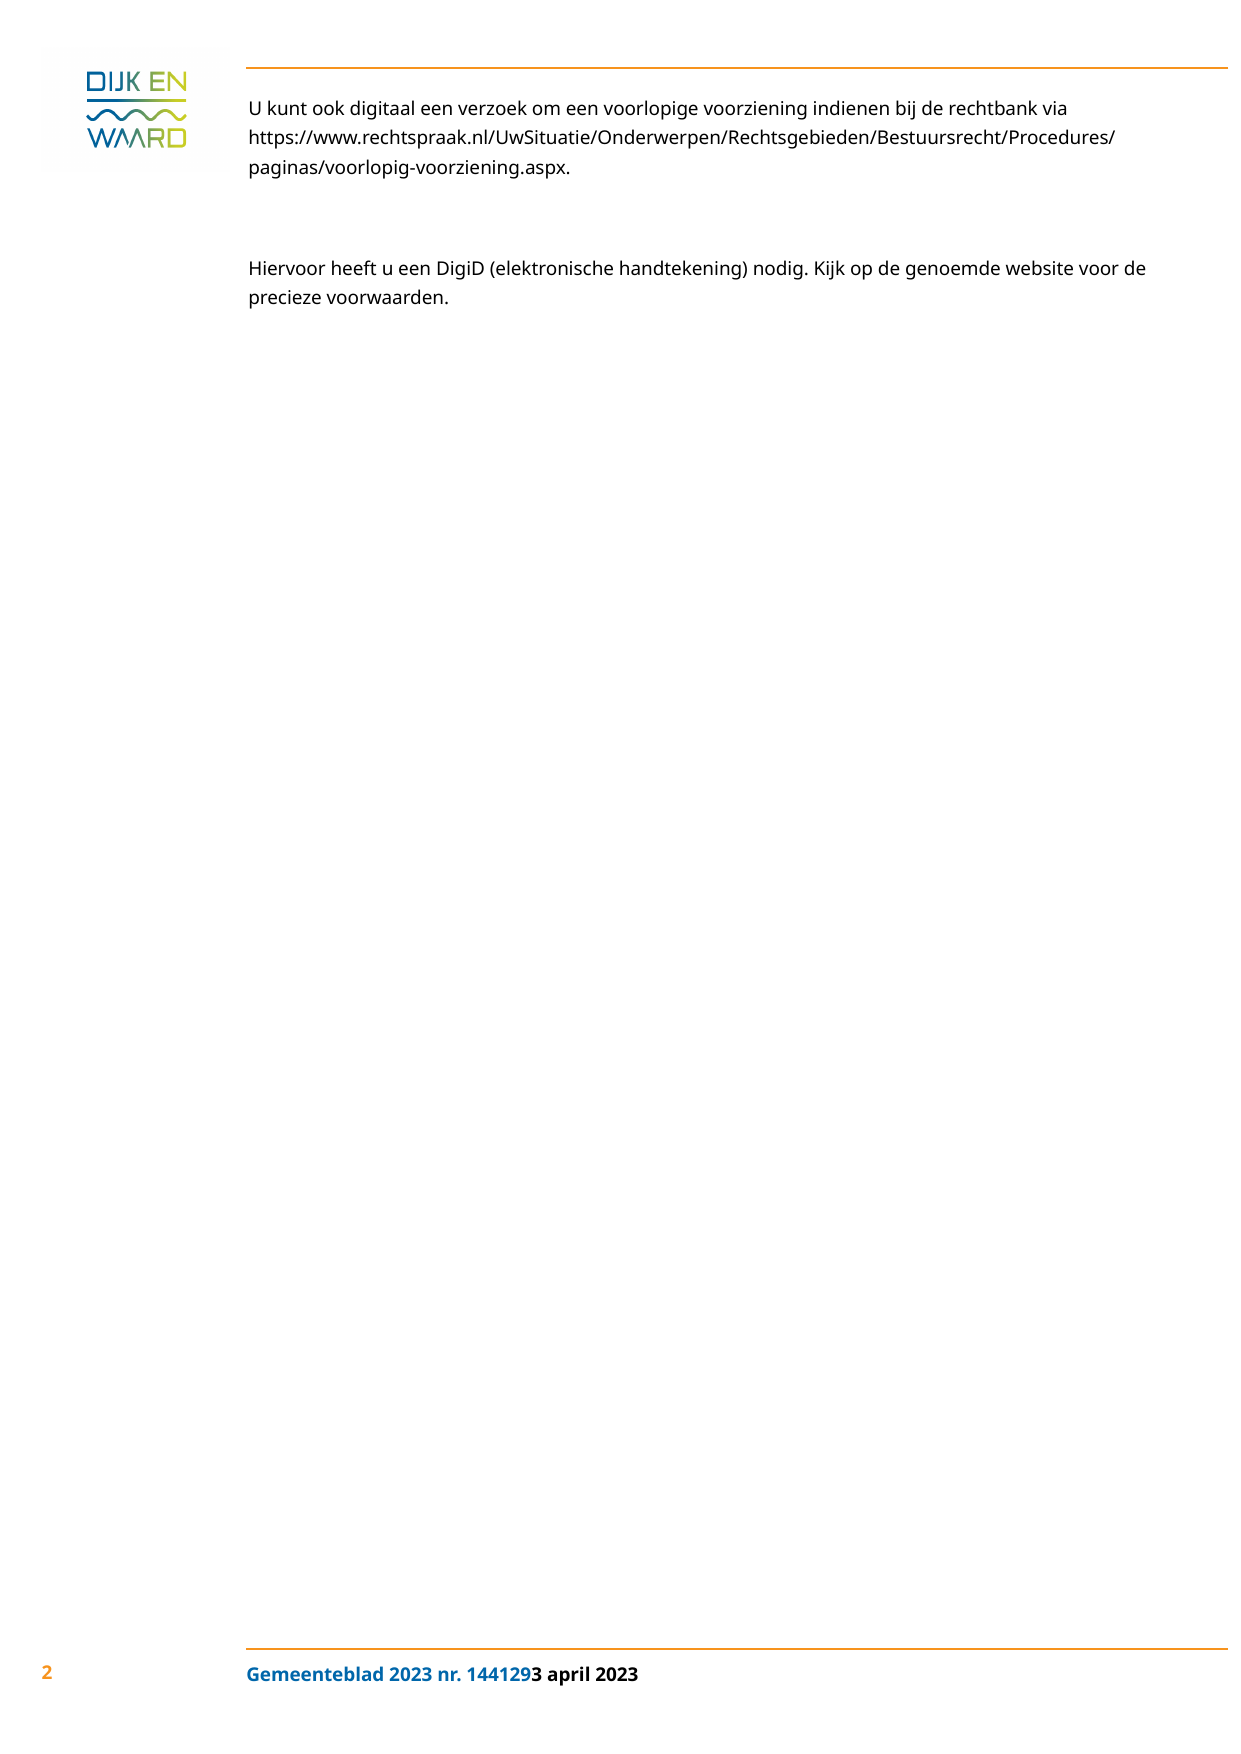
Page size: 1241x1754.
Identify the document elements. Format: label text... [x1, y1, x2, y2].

picture [41, 47, 231, 172]
text Hiervoor heeft u een DigiD (elektronische handtekening) nodig. Kijk op de genoemde website voor de precieze voorwaarden. [248, 255, 1152, 310]
text U kunt ook digitaal een verzoek om een voorlopige voorziening indienen bij de rechtbank via https://www.rechtspraak.nl/UwSituatie/Onderwerpen/Rechtsgebieden/Bestuursrecht/Procedures/paginas/voorlopig-voorziening.aspx. [248, 95, 1152, 180]
